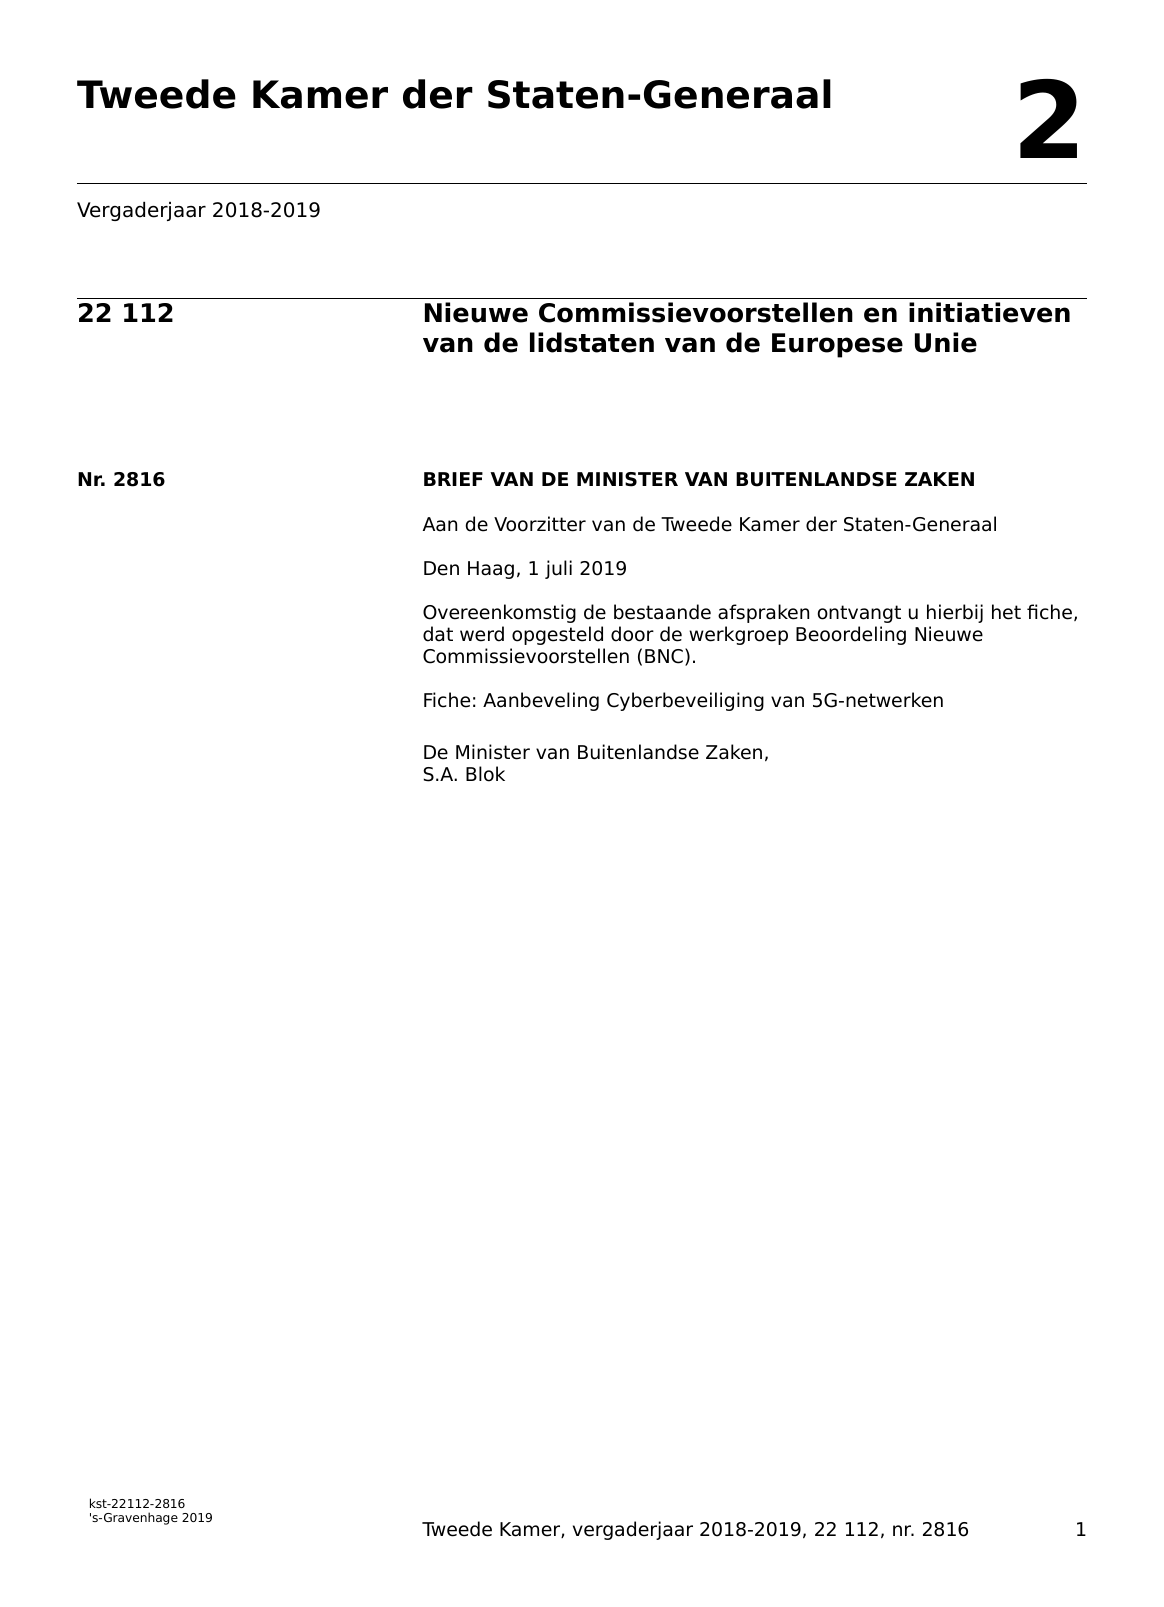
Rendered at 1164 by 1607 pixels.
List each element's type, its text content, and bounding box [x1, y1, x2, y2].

text Den Haag, 1 juli 2019 [422, 558, 1087, 580]
subtitle Nr. 2816 BRIEF VAN DE MINISTER VAN BUITENLANDSE ZAKEN [77, 469, 1087, 491]
text De Minister van Buitenlandse Zaken, S.A. Blok [422, 742, 1087, 786]
text 's-Gravenhage 2019 [88, 1511, 323, 1525]
table_header 2 [886, 59, 1087, 183]
text Overeenkomstig de bestaande afspraken ontvangt u hierbij het fiche, dat werd opgesteld door de werkgroep Beoordeling Nieuwe Commissievoorstellen (BNC). [422, 602, 1087, 668]
text Aan de Voorzitter van de Tweede Kamer der Staten-Generaal [422, 513, 1087, 536]
text Fiche: Aanbeveling Cyberbeveiliging van 5G-netwerken [422, 690, 1087, 712]
subtitle 22 112 Nieuwe Commissievoorstellen en initiatieven van de lidstaten van de Europese Unie [77, 299, 1087, 358]
text kst-22112-2816 [88, 1497, 323, 1511]
table_header Tweede Kamer der Staten-Generaal [77, 59, 886, 183]
table_cell Vergaderjaar 2018-2019 [77, 184, 1087, 298]
